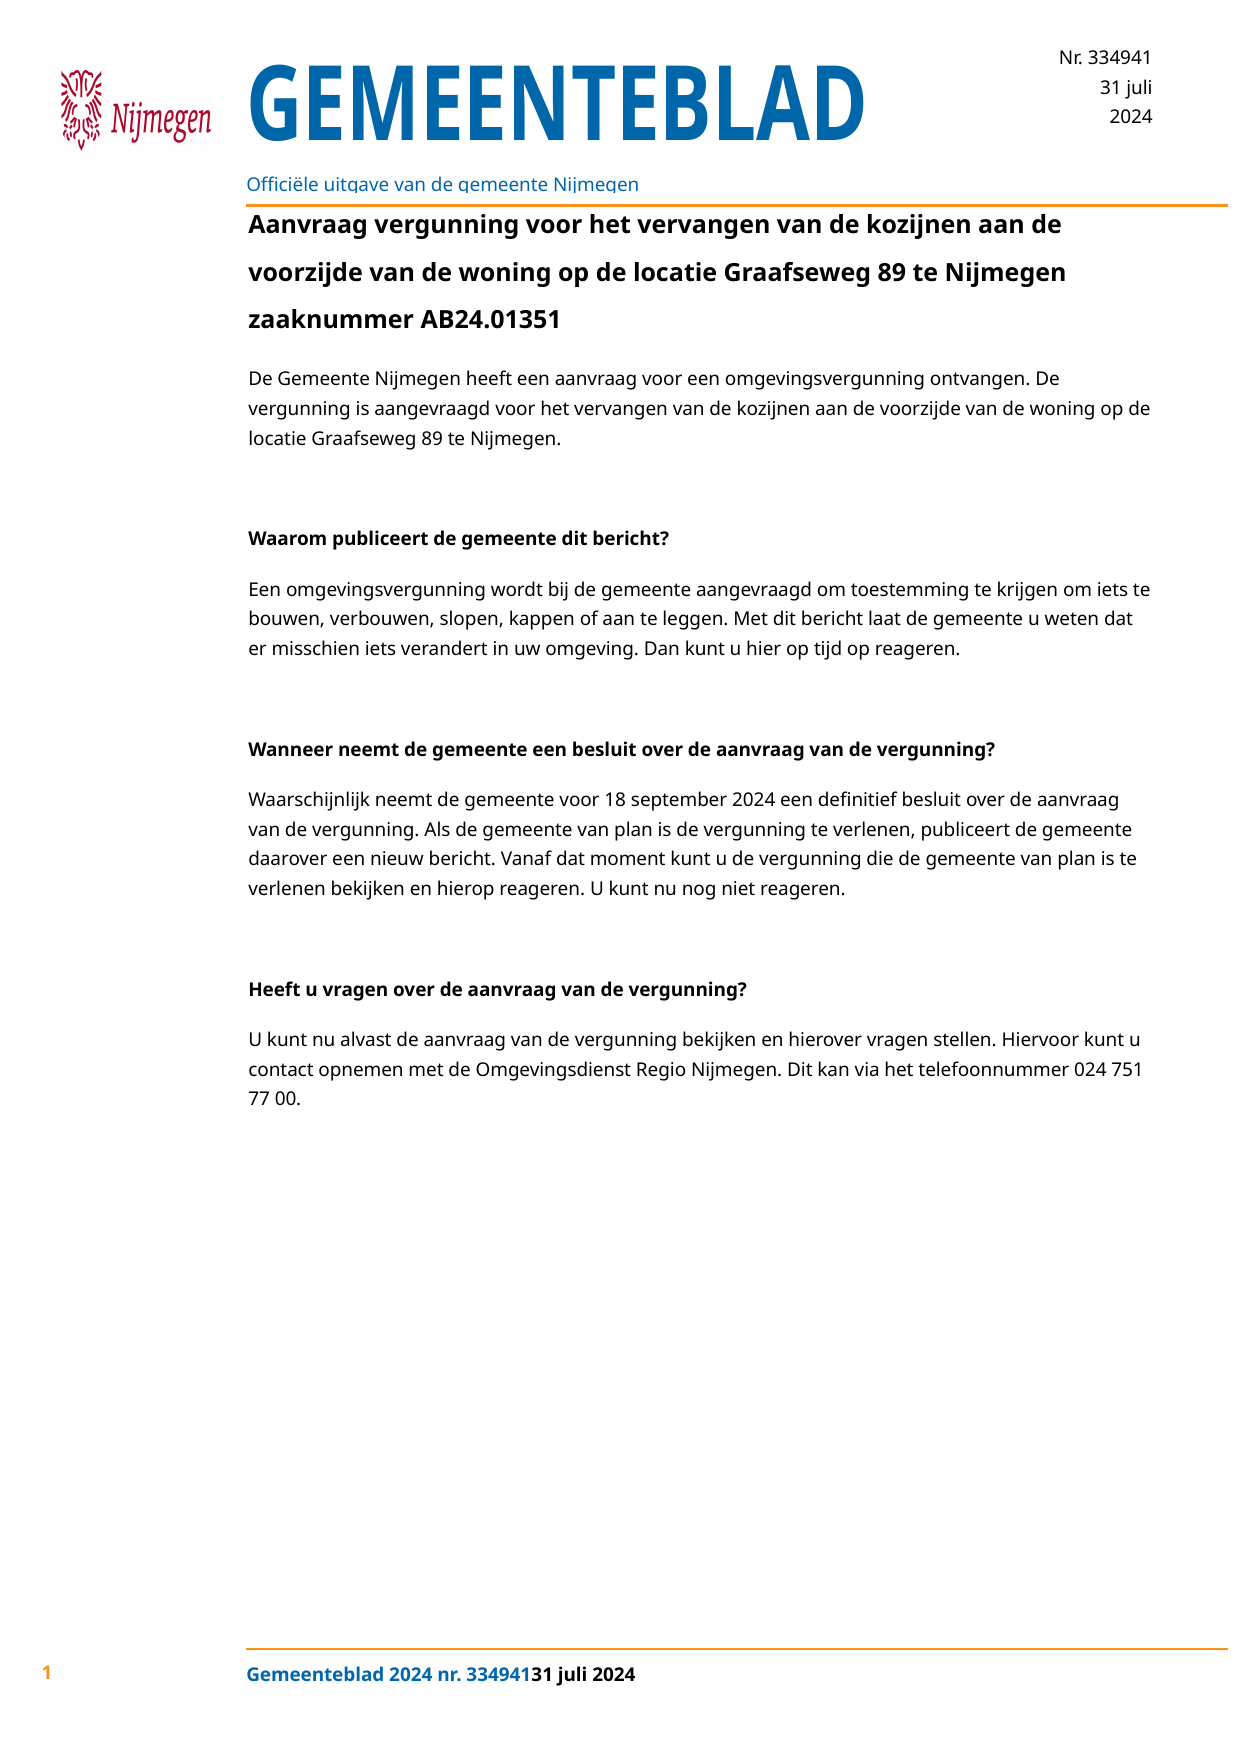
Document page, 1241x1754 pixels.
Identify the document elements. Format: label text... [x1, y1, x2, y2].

picture [41, 47, 231, 172]
text Aanvraag vergunning voor het vervangen van de kozijnen aan de voorzijde van de woning op de locatie Graafseweg 89 te Nijmegen zaaknummer AB24.01351 [248, 207, 1152, 336]
text Waarschijnlijk neemt de gemeente voor 18 september 2024 een definitief besluit over de aanvraag van de vergunning. Als de gemeente van plan is de vergunning te verlenen, publiceert de gemeente daarover een nieuw bericht. Vanaf dat moment kunt u de vergunning die de gemeente van plan is te verlenen bekijken en hierop reageren. U kunt nu nog niet reageren. [248, 786, 1152, 901]
text Heeft u vragen over de aanvraag van de vergunning? [248, 976, 1152, 1002]
text Een omgevingsvergunning wordt bij de gemeente aangevraagd om toestemming te krijgen om iets te bouwen, verbouwen, slopen, kappen of aan te leggen. Met dit bericht laat de gemeente u weten dat er misschien iets verandert in uw omgeving. Dan kunt u hier op tijd op reageren. [248, 576, 1152, 661]
text De Gemeente Nijmegen heeft een aanvraag voor een omgevingsvergunning ontvangen. De vergunning is aangevraagd voor het vervangen van de kozijnen aan de voorzijde van de woning op de locatie Graafseweg 89 te Nijmegen. [248, 366, 1152, 450]
text Wanneer neemt de gemeente een besluit over de aanvraag van de vergunning? [248, 736, 1152, 762]
text U kunt nu alvast de aanvraag van de vergunning bekijken en hierover vragen stellen. Hiervoor kunt u contact opnemen met de Omgevingsdienst Regio Nijmegen. Dit kan via het telefoonnummer 024 751 77 00. [248, 1026, 1152, 1111]
text Waarom publiceert de gemeente dit bericht? [248, 526, 1152, 551]
